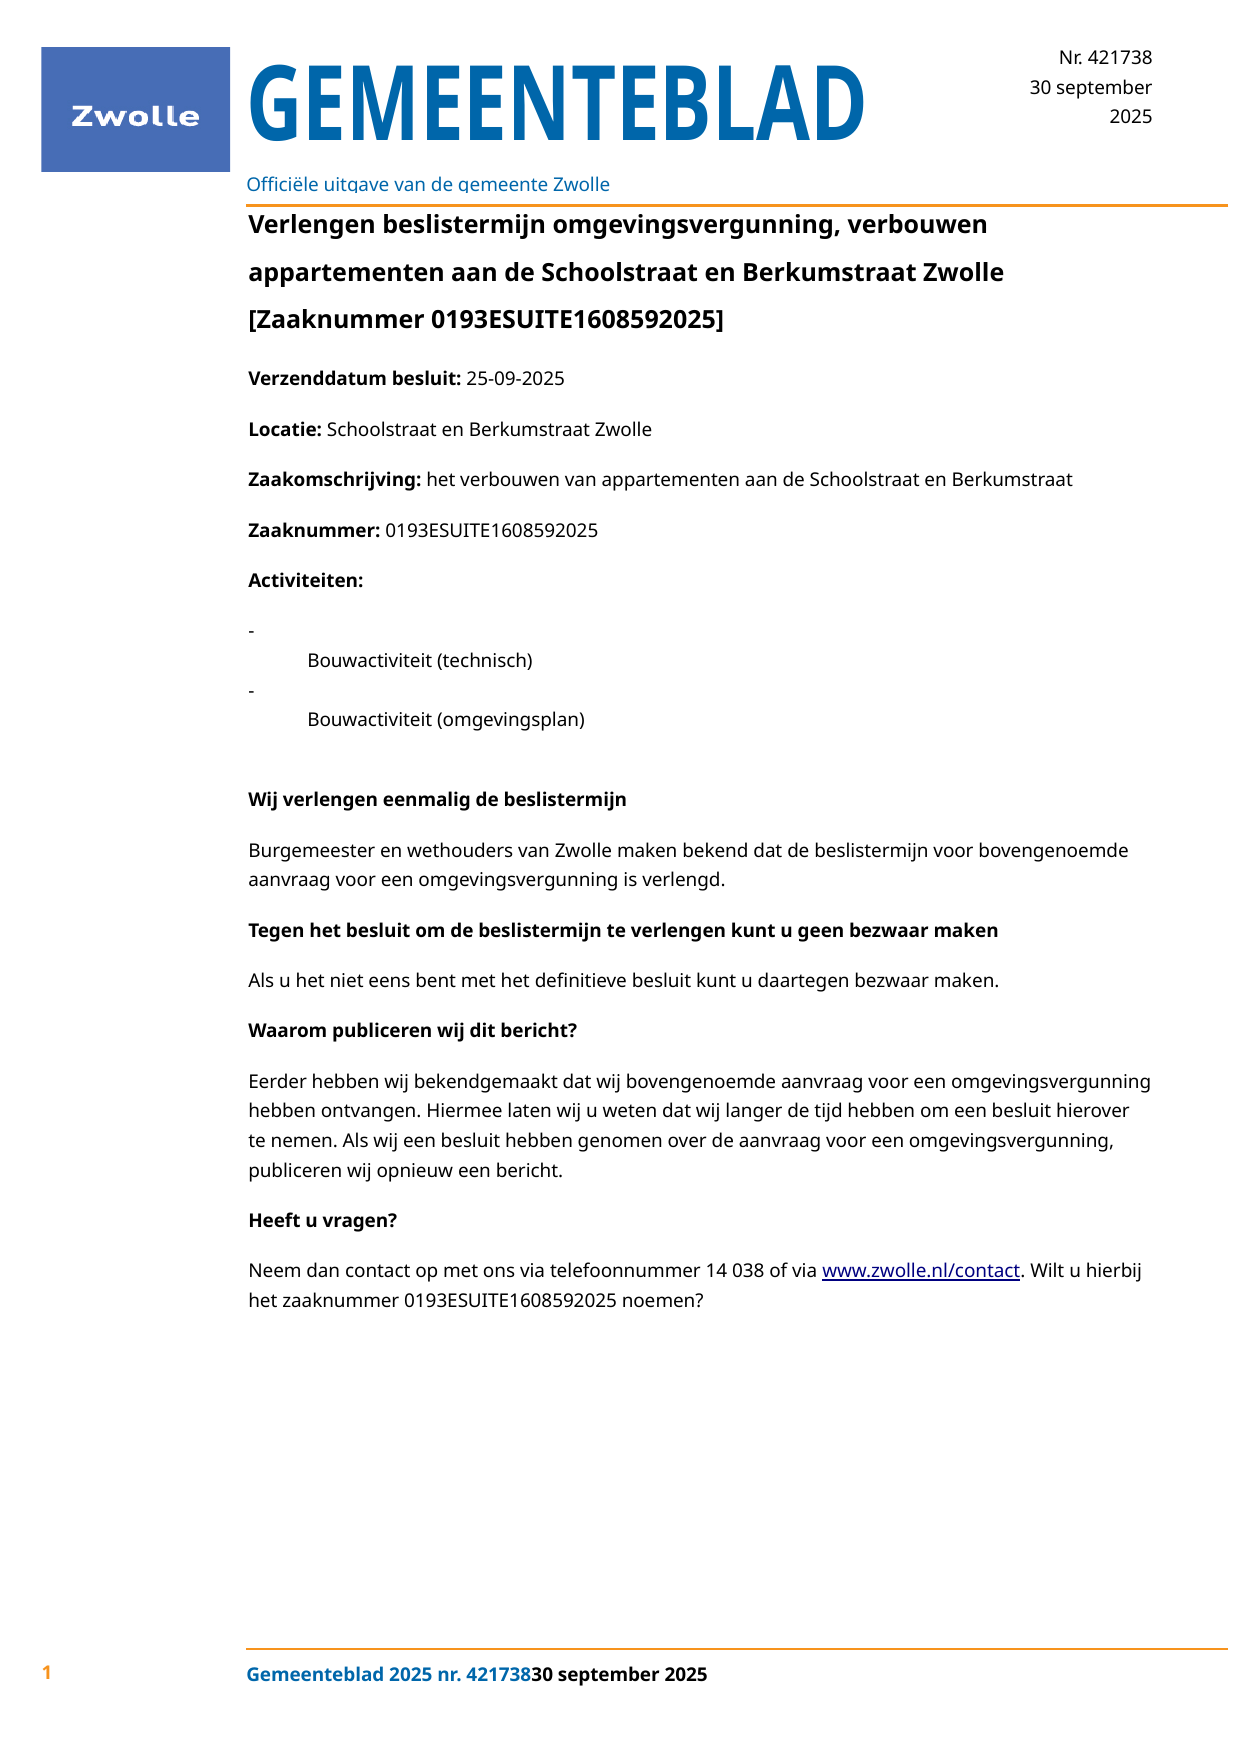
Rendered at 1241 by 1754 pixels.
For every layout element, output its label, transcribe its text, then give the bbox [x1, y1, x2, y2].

text Verzenddatum besluit: 25-09-2025 [248, 366, 1152, 391]
text Locatie: Schoolstraat en Berkumstraat Zwolle [248, 416, 1152, 442]
text Eerder hebben wij bekendgemaakt dat wij bovengenoemde aanvraag voor een omgevingsvergunning hebben ontvangen. Hiermee laten wij u weten dat wij langer de tijd hebben om een besluit hierover te nemen. Als wij een besluit hebben genomen over de aanvraag voor een omgevingsvergunning, publiceren wij opnieuw een bericht. [248, 1068, 1152, 1182]
text Zaaknummer: 0193ESUITE1608592025 [248, 517, 1152, 542]
text Wij verlengen eenmalig de beslistermijn [248, 786, 1152, 812]
text Burgemeester en wethouders van Zwolle maken bekend dat de beslistermijn voor bovengenoemde aanvraag voor een omgevingsvergunning is verlengd. [248, 837, 1152, 892]
text Tegen het besluit om de beslistermijn te verlengen kunt u geen bezwaar maken [248, 917, 1152, 942]
picture [41, 47, 231, 172]
text Heeft u vragen? [248, 1207, 1152, 1233]
text Activiteiten: [248, 567, 1152, 593]
text Verlengen beslistermijn omgevingsvergunning, verbouwen appartementen aan de Schoolstraat en Berkumstraat Zwolle [Zaaknummer 0193ESUITE1608592025] [248, 207, 1152, 336]
text Als u het niet eens bent met het definitieve besluit kunt u daartegen bezwaar maken. [248, 967, 1152, 993]
text Neem dan contact op met ons via telefoonnummer 14 038 of via www.zwolle.nl/contact. Wilt u hierbij het zaaknummer 0193ESUITE1608592025 noemen? [248, 1258, 1152, 1313]
list Bouwactiviteit (technisch) [248, 647, 1152, 673]
list Bouwactiviteit (omgevingsplan) [248, 706, 1152, 732]
text Waarom publiceren wij dit bericht? [248, 1018, 1152, 1043]
text Zaakomschrijving: het verbouwen van appartementen aan de Schoolstraat en Berkumstraat [248, 466, 1152, 492]
